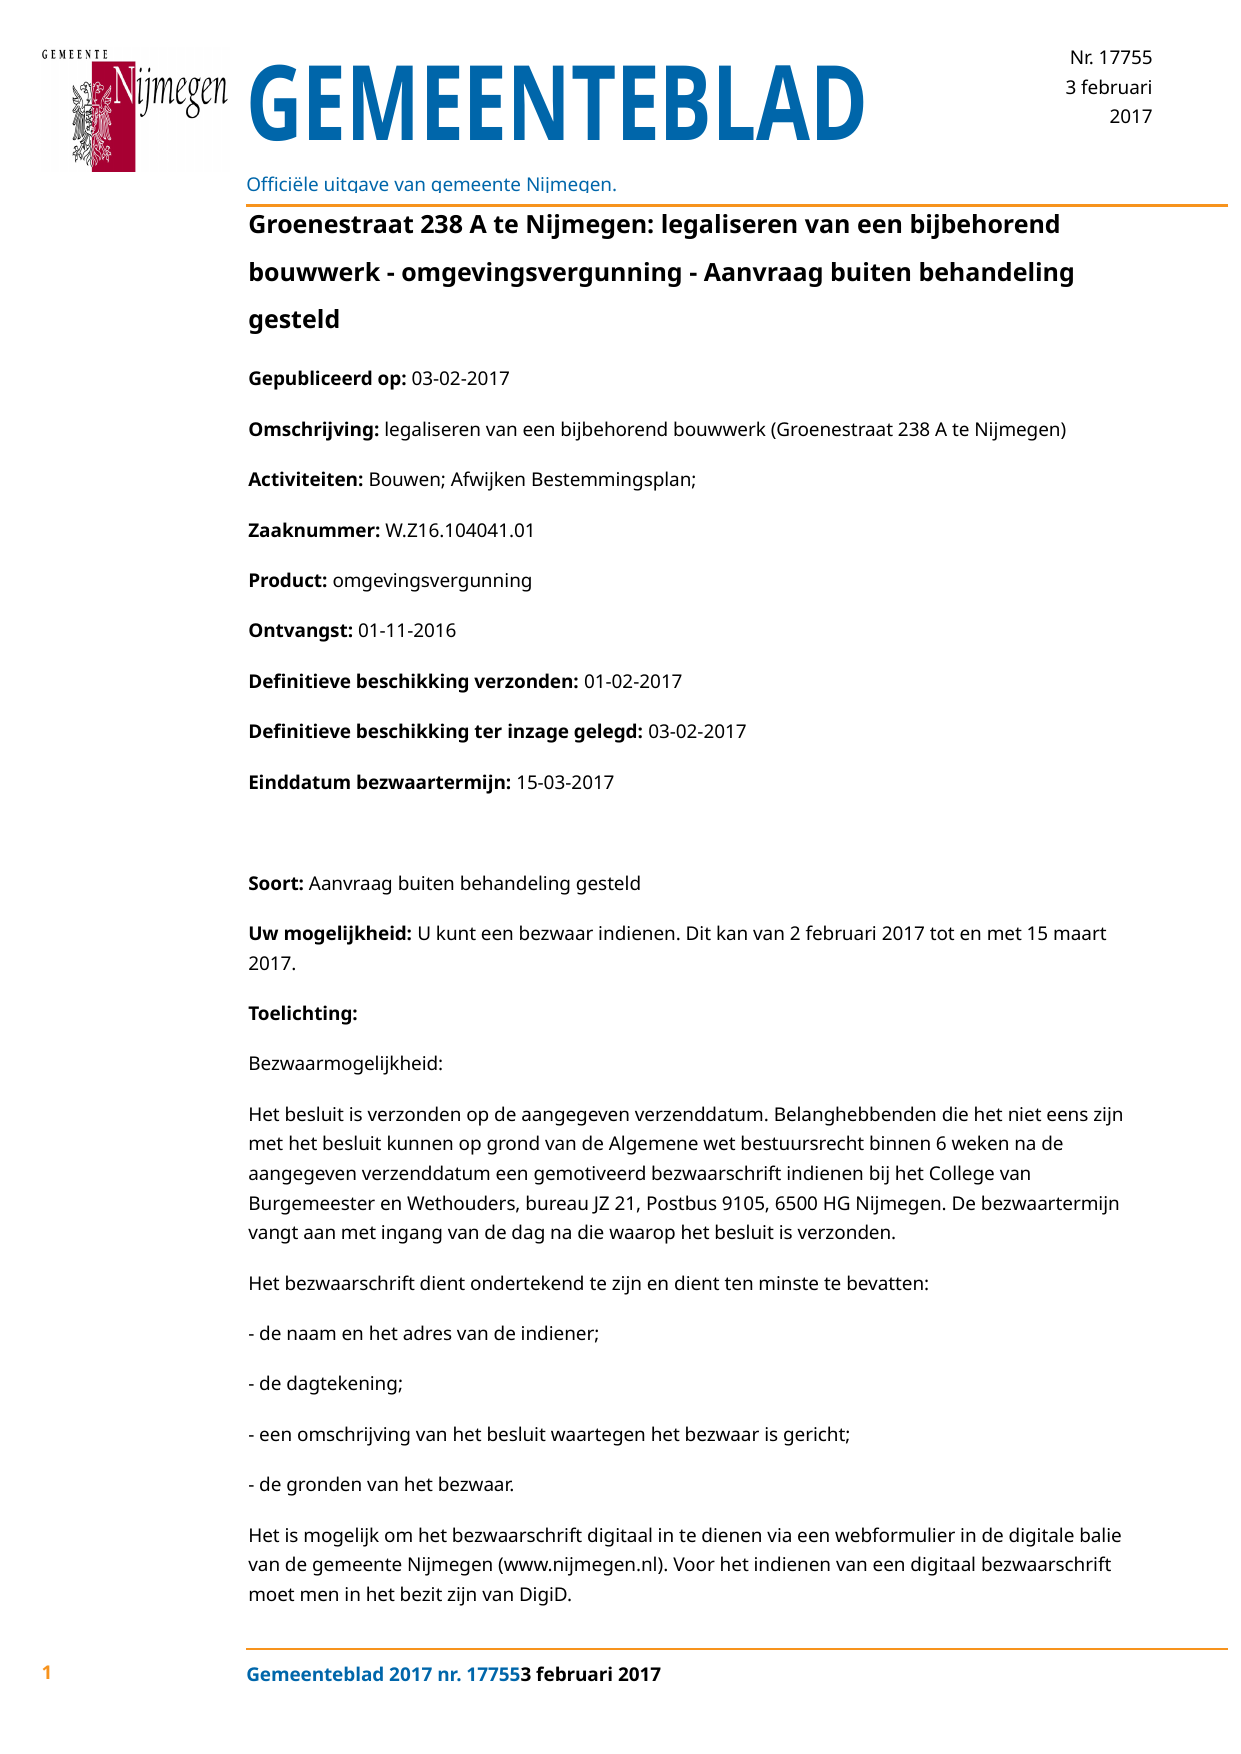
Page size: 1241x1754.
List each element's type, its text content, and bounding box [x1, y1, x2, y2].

text Activiteiten: Bouwen; Afwijken Bestemmingsplan; [248, 466, 1152, 492]
text Ontvangst: 01-11-2016 [248, 618, 1152, 643]
text Soort: Aanvraag buiten behandeling gesteld [248, 870, 1152, 895]
text Einddatum bezwaartermijn: 15-03-2017 [248, 769, 1152, 794]
text Uw mogelijkheid: U kunt een bezwaar indienen. Dit kan van 2 februari 2017 tot en met 15 maart 2017. [248, 920, 1152, 975]
text - de gronden van het bezwaar. [248, 1471, 1152, 1497]
text Definitieve beschikking ter inzage gelegd: 03-02-2017 [248, 718, 1152, 744]
text Zaaknummer: W.Z16.104041.01 [248, 517, 1152, 542]
text - de dagtekening; [248, 1371, 1152, 1396]
text Groenestraat 238 A te Nijmegen: legaliseren van een bijbehorend bouwwerk - omgevingsvergunning - Aanvraag buiten behandeling gesteld [248, 207, 1152, 336]
text Toelichting: [248, 1000, 1152, 1026]
text Definitieve beschikking verzonden: 01-02-2017 [248, 668, 1152, 694]
text Product: omgevingsvergunning [248, 567, 1152, 593]
text Omschrijving: legaliseren van een bijbehorend bouwwerk (Groenestraat 238 A te Nijmegen) [248, 416, 1152, 442]
text - een omschrijving van het besluit waartegen het bezwaar is gericht; [248, 1421, 1152, 1447]
text - de naam en het adres van de indiener; [248, 1320, 1152, 1346]
text Het bezwaarschrift dient ondertekend te zijn en dient ten minste te bevatten: [248, 1270, 1152, 1295]
text Bezwaarmogelijkheid: [248, 1051, 1152, 1076]
text Het is mogelijk om het bezwaarschrift digitaal in te dienen via een webformulier in de digitale balie van de gemeente Nijmegen (www.nijmegen.nl). Voor het indienen van een digitaal bezwaarschrift moet men in het bezit zijn van DigiD. [248, 1522, 1152, 1607]
picture [41, 47, 231, 172]
text Het besluit is verzonden op de aangegeven verzenddatum. Belanghebbenden die het niet eens zijn met het besluit kunnen op grond van de Algemene wet bestuursrecht binnen 6 weken na de aangegeven verzenddatum een gemotiveerd bezwaarschrift indienen bij het College van Burgemeester en Wethouders, bureau JZ 21, Postbus 9105, 6500 HG Nijmegen. De bezwaartermijn vangt aan met ingang van de dag na die waarop het besluit is verzonden. [248, 1101, 1152, 1245]
text Gepubliceerd op: 03-02-2017 [248, 366, 1152, 391]
